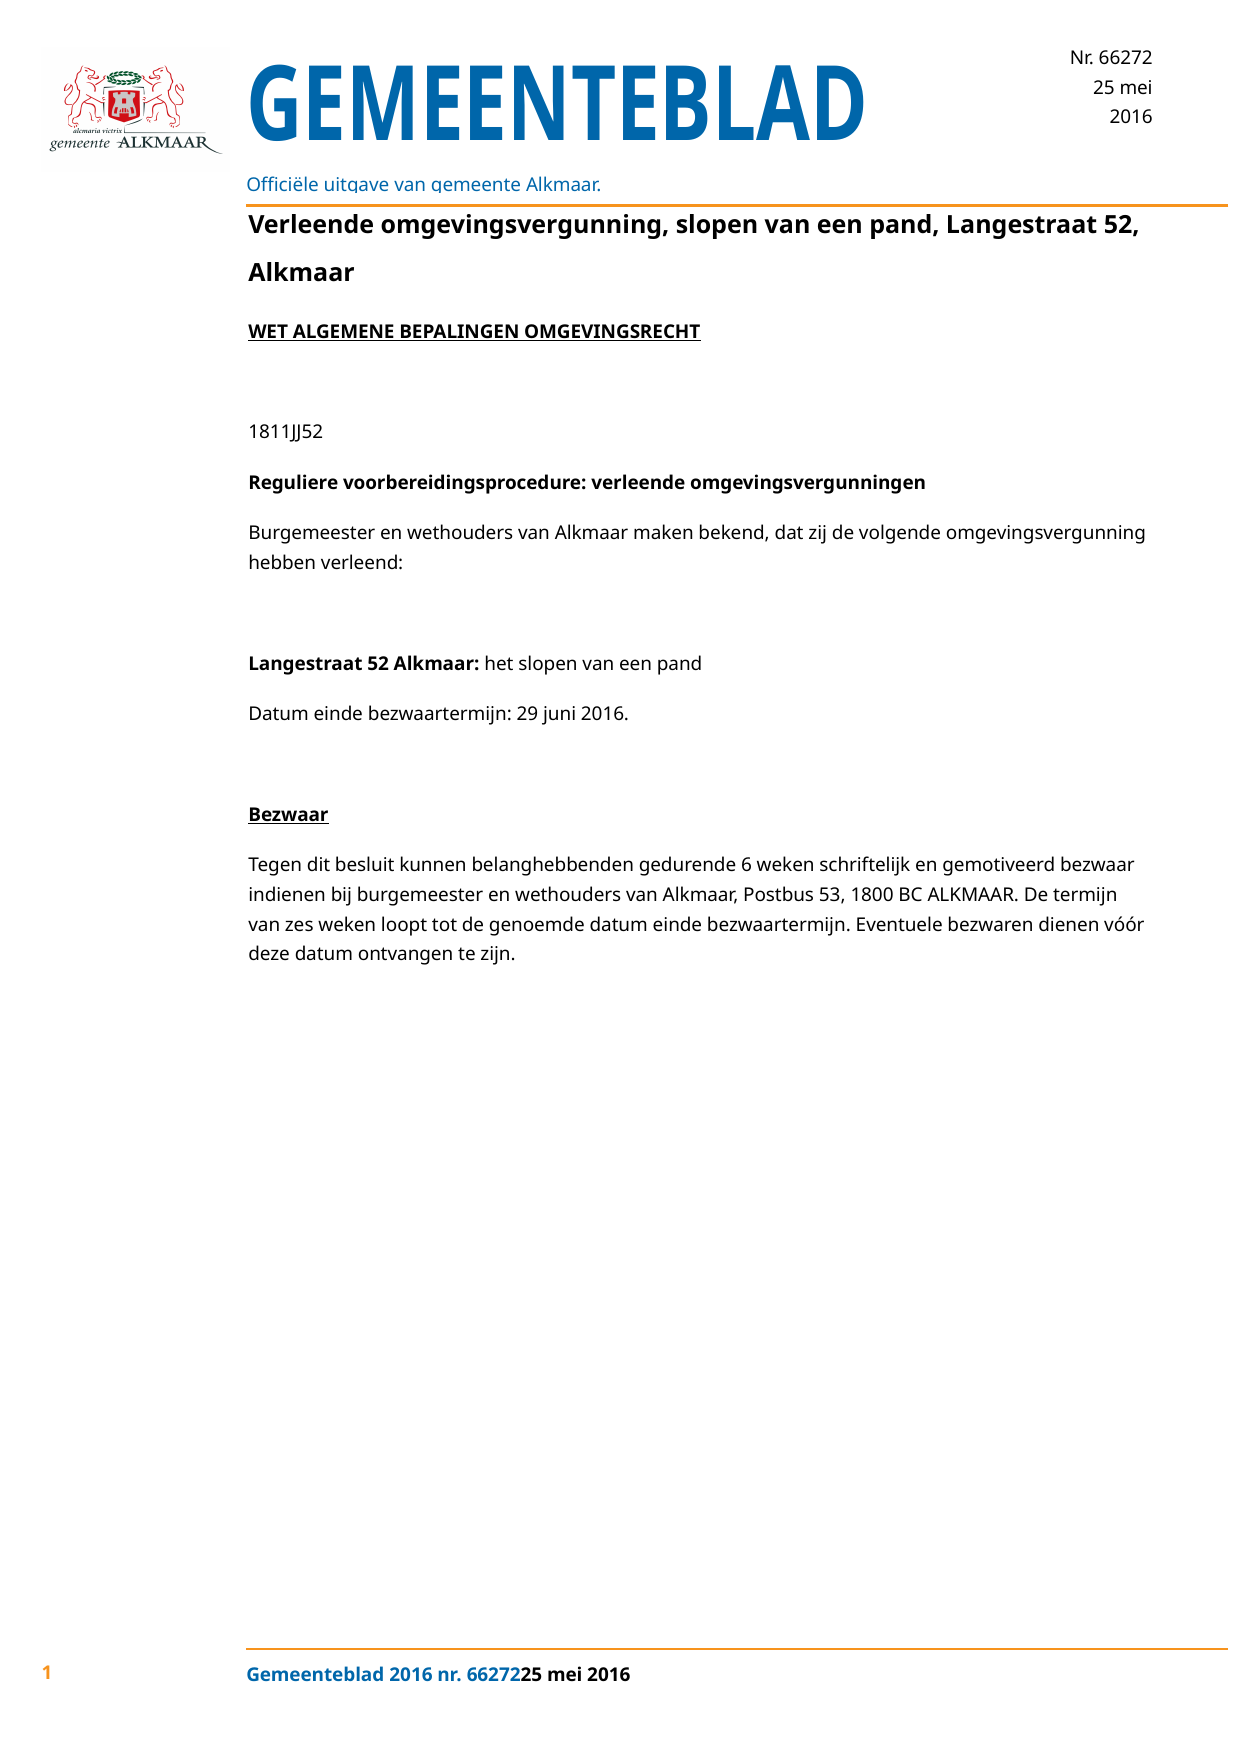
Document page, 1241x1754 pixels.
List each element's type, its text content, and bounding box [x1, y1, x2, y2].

text 1811JJ52 [248, 419, 1152, 444]
text Langestraat 52 Alkmaar: het slopen van een pand [248, 650, 1152, 676]
text WET ALGEMENE BEPALINGEN OMGEVINGSRECHT [248, 318, 1152, 344]
text Datum einde bezwaartermijn: 29 juni 2016. [248, 700, 1152, 726]
text Verleende omgevingsvergunning, slopen van een pand, Langestraat 52, Alkmaar [248, 207, 1152, 288]
text Reguliere voorbereidingsprocedure: verleende omgevingsvergunningen [248, 469, 1152, 495]
text Bezwaar [248, 801, 1152, 827]
text Burgemeester en wethouders van Alkmaar maken bekend, dat zij de volgende omgevingsvergunning hebben verleend: [248, 519, 1152, 575]
text Tegen dit besluit kunnen belanghebbenden gedurende 6 weken schriftelijk en gemotiveerd bezwaar indienen bij burgemeester en wethouders van Alkmaar, Postbus 53, 1800 BC ALKMAAR. De termijn van zes weken loopt tot de genoemde datum einde bezwaartermijn. Eventuele bezwaren dienen vóór deze datum ontvangen te zijn. [248, 852, 1152, 966]
picture [41, 47, 231, 172]
